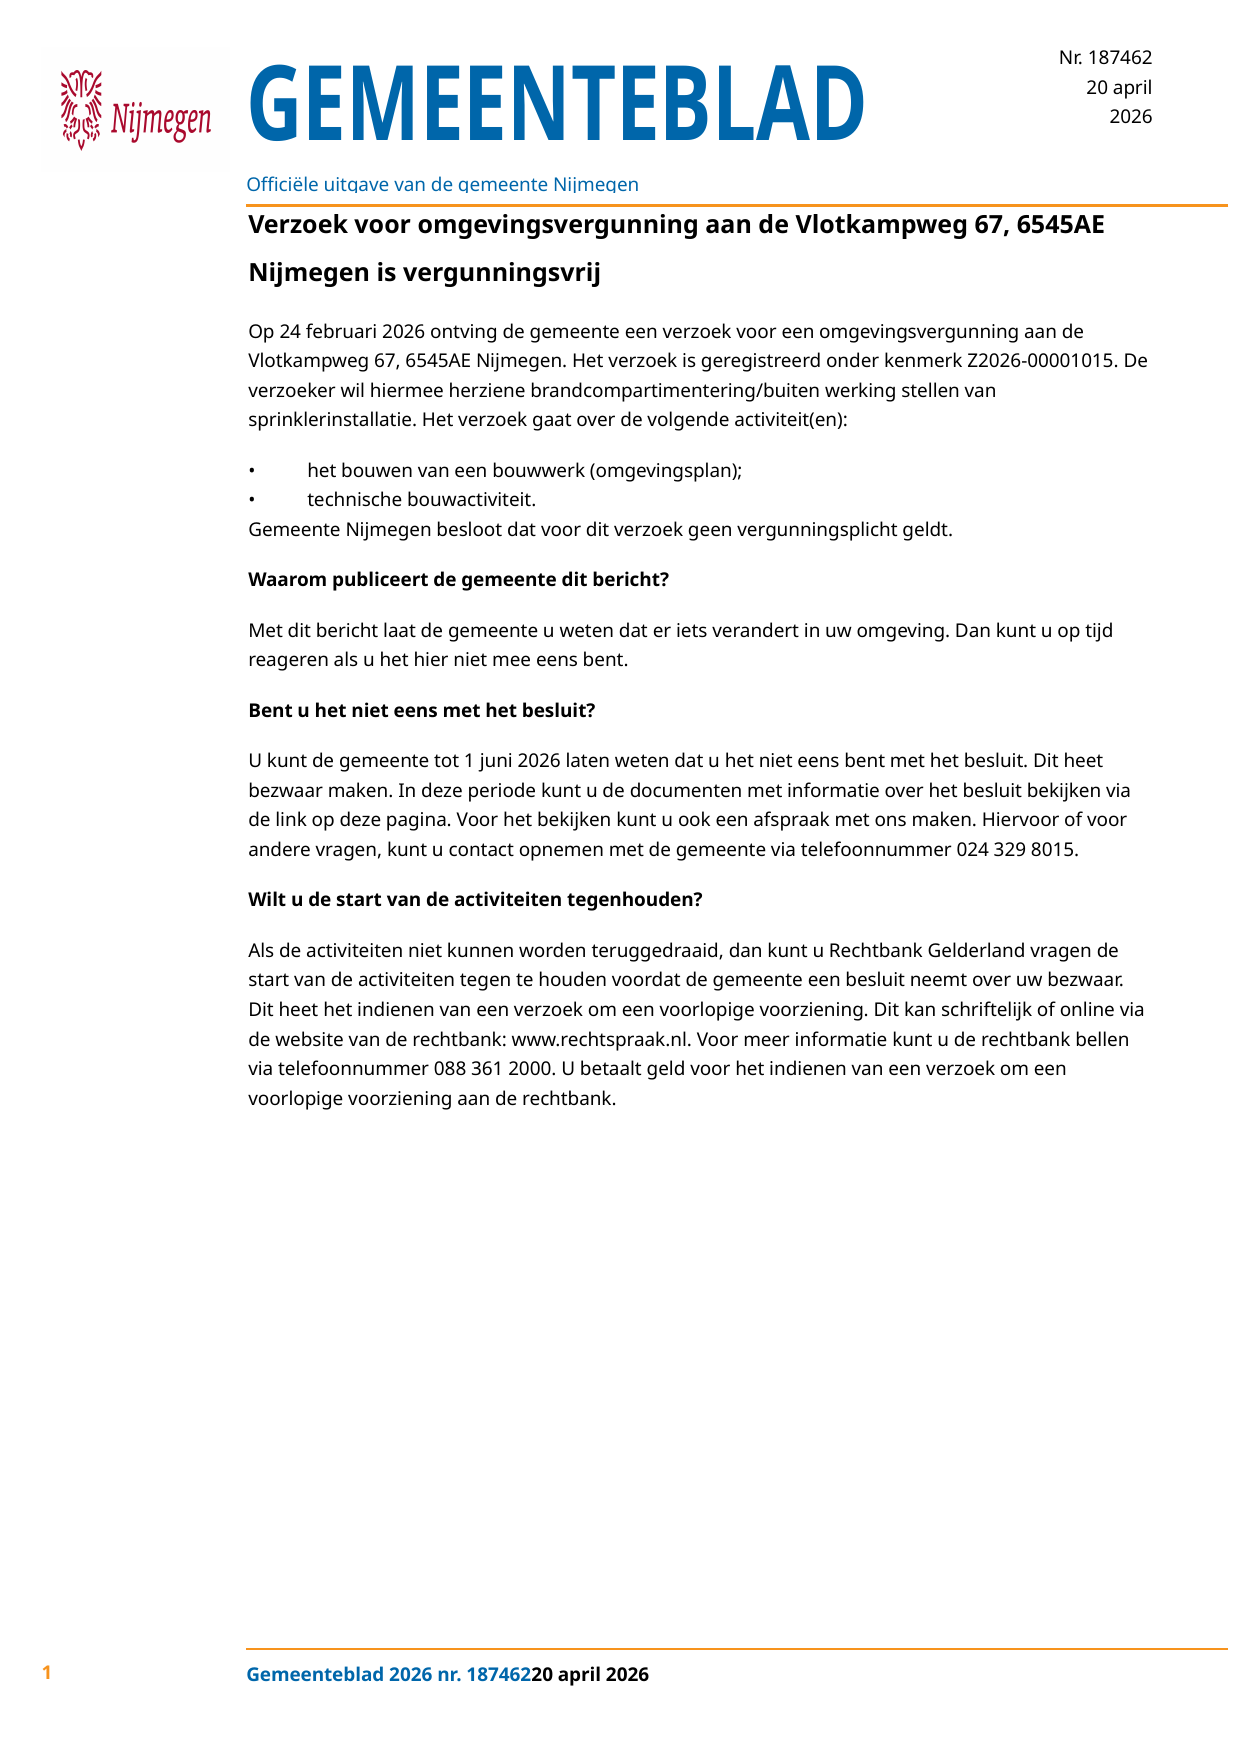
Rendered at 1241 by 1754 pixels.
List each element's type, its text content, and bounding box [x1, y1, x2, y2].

text Als de activiteiten niet kunnen worden teruggedraaid, dan kunt u Rechtbank Gelderland vragen de start van de activiteiten tegen te houden voordat de gemeente een besluit neemt over uw bezwaar. Dit heet het indienen van een verzoek om een voorlopige voorziening. Dit kan schriftelijk of online via de website van de rechtbank: www.rechtspraak.nl. Voor meer informatie kunt u de rechtbank bellen via telefoonnummer 088 361 2000. U betaalt geld voor het indienen van een verzoek om een voorlopige voorziening aan de rechtbank. [248, 937, 1152, 1111]
text Op 24 februari 2026 ontving de gemeente een verzoek voor een omgevingsvergunning aan de Vlotkampweg 67, 6545AE Nijmegen. Het verzoek is geregistreerd onder kenmerk Z2026-00001015. De verzoeker wil hiermee herziene brandcompartimentering/buiten werking stellen van sprinklerinstallatie. Het verzoek gaat over de volgende activiteit(en): [248, 318, 1152, 432]
text U kunt de gemeente tot 1 juni 2026 laten weten dat u het niet eens bent met het besluit. Dit heet bezwaar maken. In deze periode kunt u de documenten met informatie over het besluit bekijken via de link op deze pagina. Voor het bekijken kunt u ook een afspraak met ons maken. Hiervoor of voor andere vragen, kunt u contact opnemen met de gemeente via telefoonnummer 024 329 8015. [248, 747, 1152, 862]
list technische bouwactiviteit. [248, 487, 1152, 512]
text Bent u het niet eens met het besluit? [248, 697, 1152, 723]
picture [41, 47, 231, 172]
text Gemeente Nijmegen besloot dat voor dit verzoek geen vergunningsplicht geldt. [248, 516, 1152, 542]
list het bouwen van een bouwwerk (omgevingsplan); [248, 457, 1152, 483]
text Wilt u de start van de activiteiten tegenhouden? [248, 887, 1152, 912]
text Waarom publiceert de gemeente dit bericht? [248, 567, 1152, 592]
text Met dit bericht laat de gemeente u weten dat er iets verandert in uw omgeving. Dan kunt u op tijd reageren als u het hier niet mee eens bent. [248, 617, 1152, 672]
text Verzoek voor omgevingsvergunning aan de Vlotkampweg 67, 6545AE Nijmegen is vergunningsvrij [248, 207, 1152, 288]
